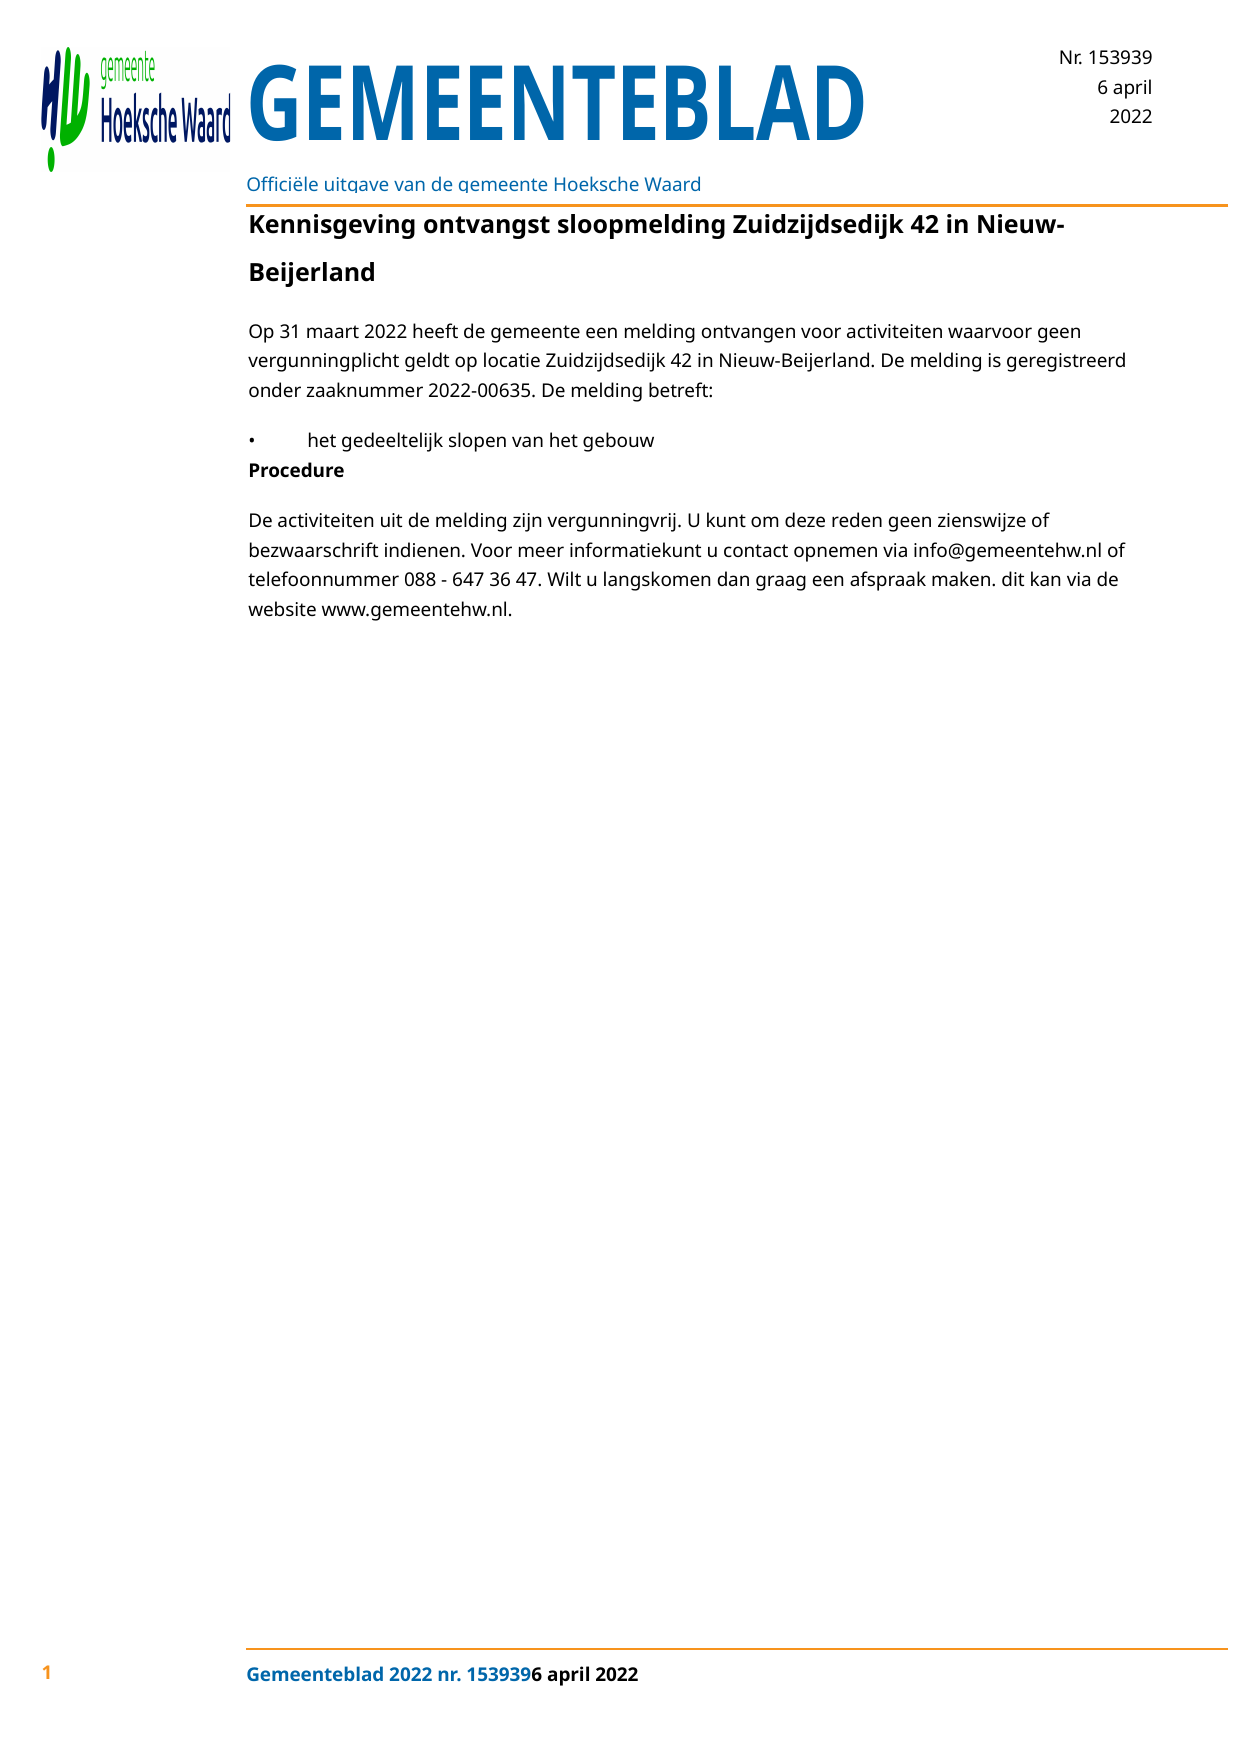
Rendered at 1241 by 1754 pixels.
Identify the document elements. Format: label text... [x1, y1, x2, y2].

text Op 31 maart 2022 heeft de gemeente een melding ontvangen voor activiteiten waarvoor geen vergunningplicht geldt op locatie Zuidzijdsedijk 42 in Nieuw-Beijerland. De melding is geregistreerd onder zaaknummer 2022-00635. De melding betreft: [248, 318, 1152, 403]
text Kennisgeving ontvangst sloopmelding Zuidzijdsedijk 42 in Nieuw-Beijerland [248, 207, 1152, 288]
list het gedeeltelijk slopen van het gebouw [248, 427, 1152, 453]
picture [41, 47, 231, 172]
text De activiteiten uit de melding zijn vergunningvrij. U kunt om deze reden geen zienswijze of bezwaarschrift indienen. Voor meer informatiekunt u contact opnemen via info@gemeentehw.nl of telefoonnummer 088 - 647 36 47. Wilt u langskomen dan graag een afspraak maken. dit kan via de website www.gemeentehw.nl. [248, 507, 1152, 622]
text Procedure [248, 457, 1152, 483]
